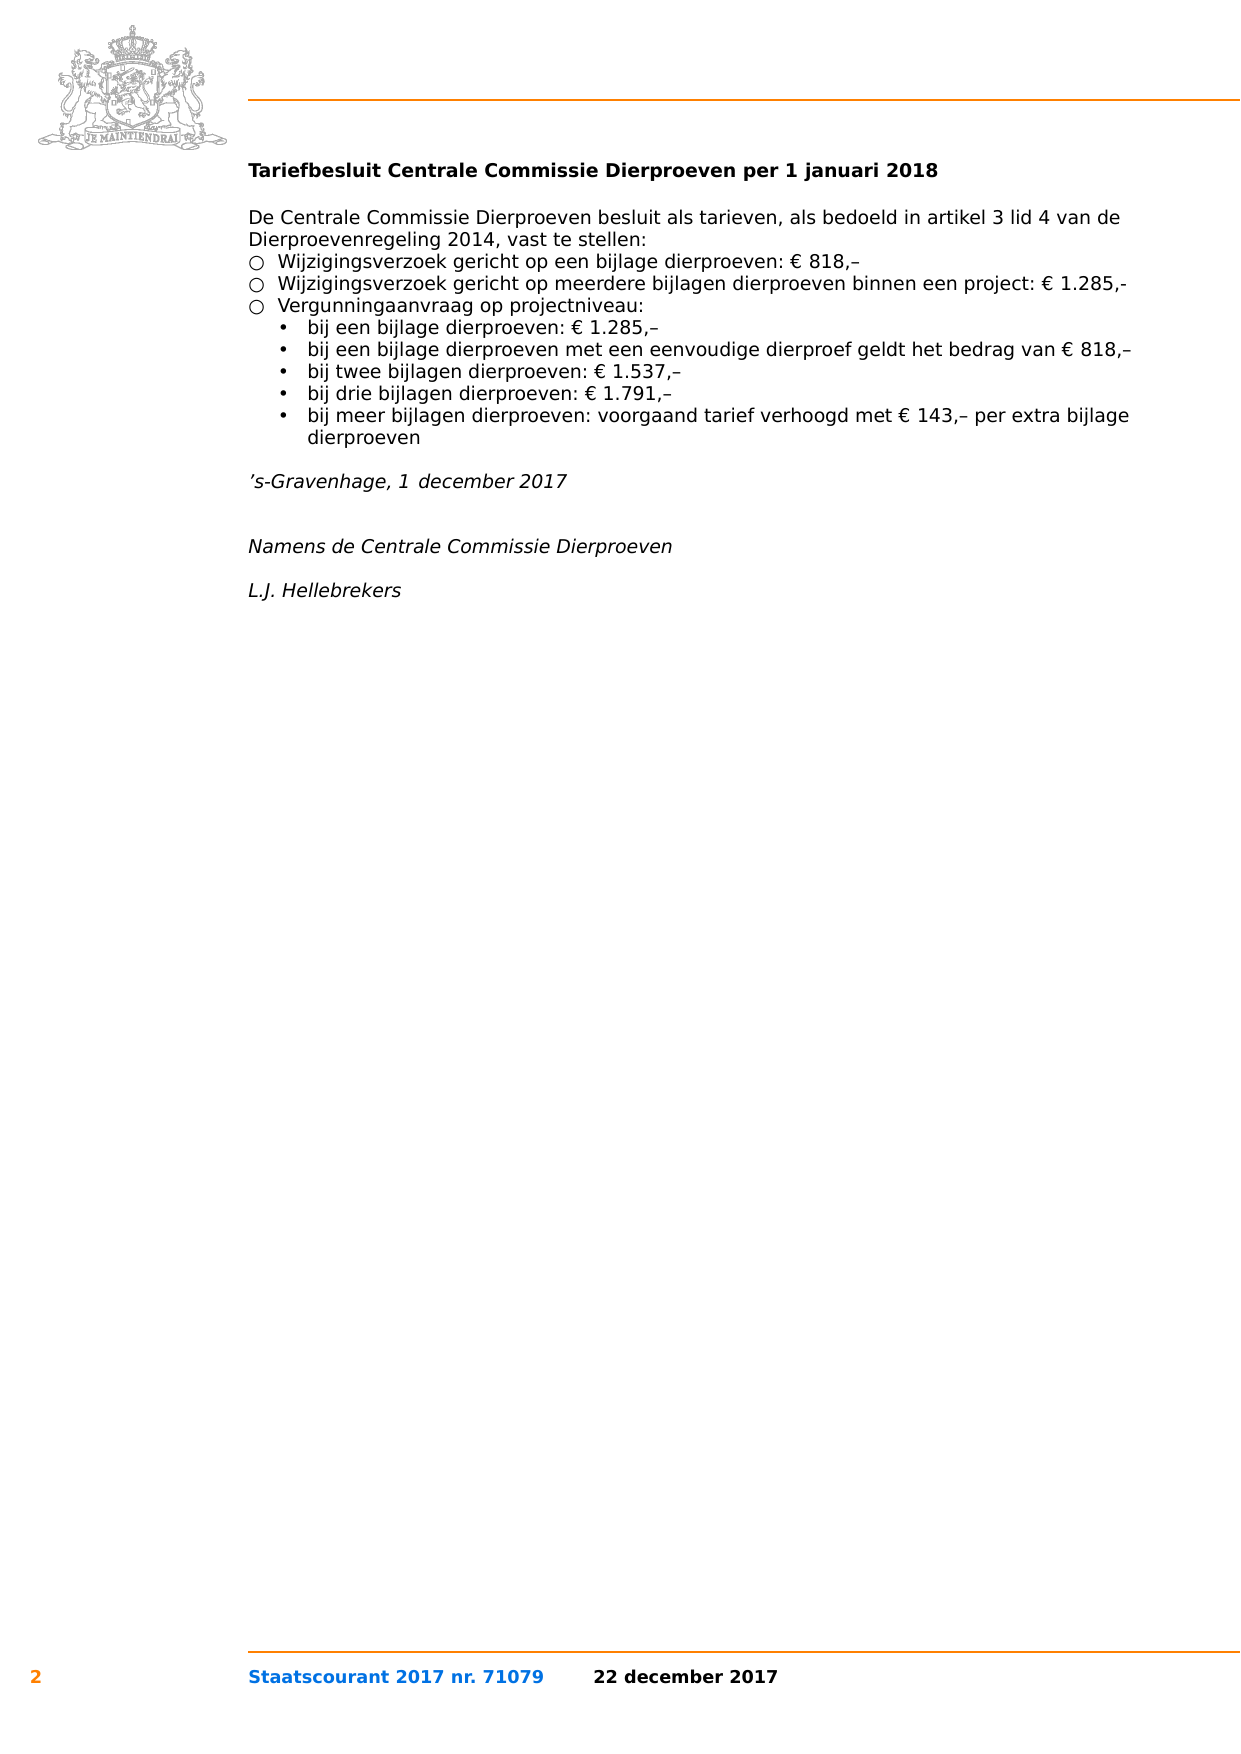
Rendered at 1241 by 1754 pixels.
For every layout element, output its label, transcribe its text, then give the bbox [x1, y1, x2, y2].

text • bij een bijlage dierproeven met een eenvoudige dierproef geldt het bedrag van € 818,– [278, 339, 1163, 361]
text ’s-Gravenhage, 1 december 2017 [248, 471, 1163, 492]
text • bij meer bijlagen dierproeven: voorgaand tarief verhoogd met € 143,– per extra bijlage dierproeven [278, 405, 1163, 449]
text • bij twee bijlagen dierproeven: € 1.537,– [278, 361, 1163, 383]
subtitle Tariefbesluit Centrale Commissie Dierproeven per 1 januari 2018 [248, 160, 1163, 182]
text ○ Wijzigingsverzoek gericht op een bijlage dierproeven: € 818,– [248, 251, 1163, 273]
text • bij een bijlage dierproeven: € 1.285,– [278, 317, 1163, 339]
text De Centrale Commissie Dierproeven besluit als tarieven, als bedoeld in artikel 3 lid 4 van de Dierproevenregeling 2014, vast te stellen: [248, 207, 1163, 251]
text ○ Wijzigingsverzoek gericht op meerdere bijlagen dierproeven binnen een project: € 1.285,- [248, 273, 1163, 295]
text ○ Vergunningaanvraag op projectniveau: [248, 295, 1163, 317]
picture [38, 25, 227, 150]
text • bij drie bijlagen dierproeven: € 1.791,– [278, 383, 1163, 405]
text Namens de Centrale Commissie Dierproeven L.J. Hellebrekers [248, 514, 1163, 602]
